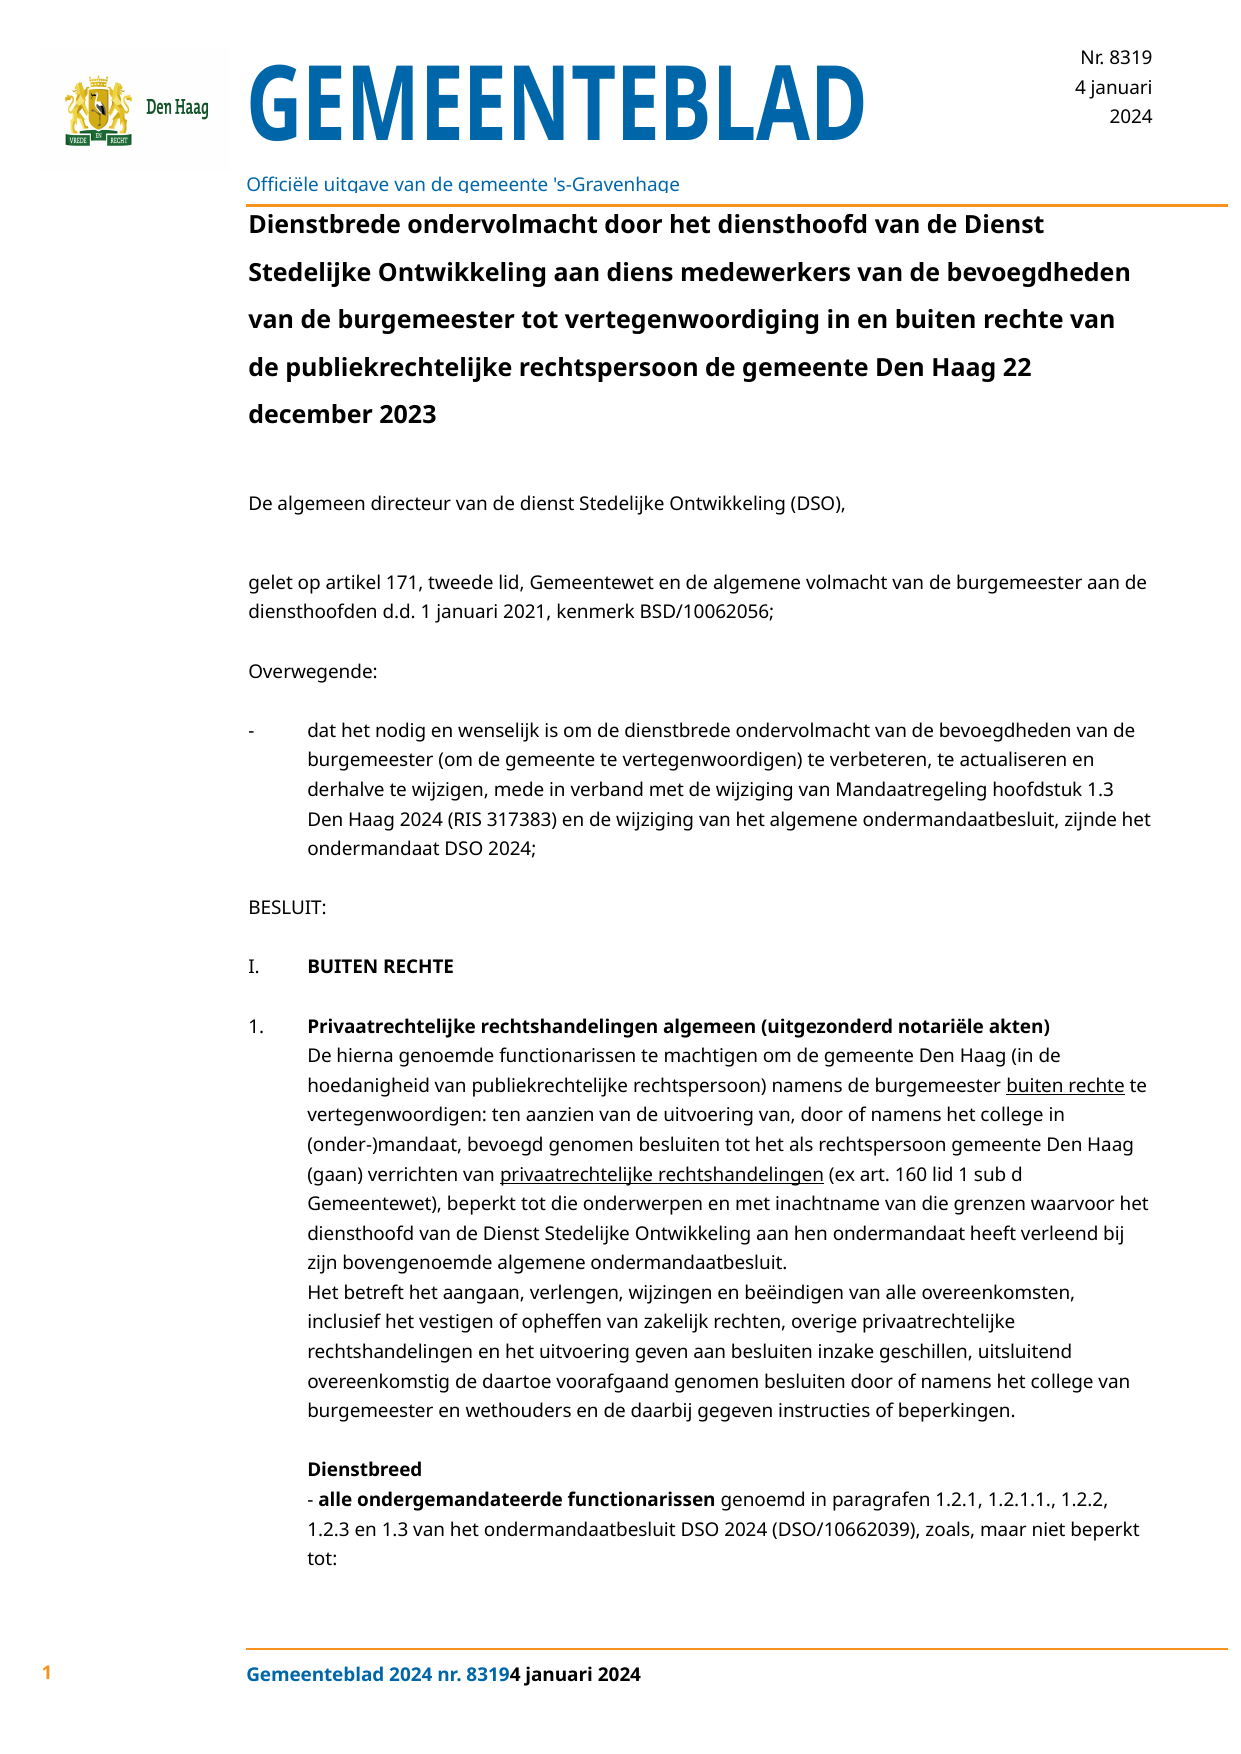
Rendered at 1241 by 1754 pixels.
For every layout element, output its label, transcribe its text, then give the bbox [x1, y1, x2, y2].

list Dienstbreed [248, 1457, 1152, 1482]
list BUITEN RECHTE [248, 954, 1152, 979]
picture [41, 47, 231, 172]
list Privaatrechtelijke rechtshandelingen algemeen (uitgezonderd notariële akten) [248, 1013, 1152, 1039]
text Dienstbrede ondervolmacht door het diensthoofd van de Dienst Stedelijke Ontwikkeling aan diens medewerkers van de bevoegdheden van de burgemeester tot vertegenwoordiging in en buiten rechte van de publiekrechtelijke rechtspersoon de gemeente Den Haag 22 december 2023 [248, 207, 1152, 431]
list dat het nodig en wenselijk is om de dienstbrede ondervolmacht van de bevoegdheden van de burgemeester (om de gemeente te vertegenwoordigen) te verbeteren, te actualiseren en derhalve te wijzigen, mede in verband met de wijziging van Mandaatregeling hoofdstuk 1.3 Den Haag 2024 (RIS 317383) en de wijziging van het algemene ondermandaatbesluit, zijnde het ondermandaat DSO 2024; [248, 717, 1152, 861]
list De hierna genoemde functionarissen te machtigen om de gemeente Den Haag (in de hoedanigheid van publiekrechtelijke rechtspersoon) namens de burgemeester buiten rechte te vertegenwoordigen: ten aanzien van de uitvoering van, door of namens het college in (onder-)mandaat, bevoegd genomen besluiten tot het als rechtspersoon gemeente Den Haag (gaan) verrichten van privaatrechtelijke rechtshandelingen (ex art. 160 lid 1 sub d Gemeentewet), beperkt tot die onderwerpen en met inachtname van die grenzen waarvoor het diensthoofd van de Dienst Stedelijke Ontwikkeling aan hen ondermandaat heeft verleend bij zijn bovengenoemde algemene ondermandaatbesluit. [248, 1042, 1152, 1275]
text De algemeen directeur van de dienst Stedelijke Ontwikkeling (DSO), [248, 490, 1152, 516]
list - alle ondergemandateerde functionarissen genoemd in paragrafen 1.2.1, 1.2.1.1., 1.2.2, 1.2.3 en 1.3 van het ondermandaatbesluit DSO 2024 (DSO/10662039), zoals, maar niet beperkt tot: [248, 1486, 1152, 1571]
text gelet op artikel 171, tweede lid, Gemeentewet en de algemene volmacht van de burgemeester aan de diensthoofden d.d. 1 januari 2021, kenmerk BSD/10062056; [248, 569, 1152, 624]
text Overwegende: [248, 658, 1152, 684]
text BESLUIT: [248, 894, 1152, 920]
list Het betreft het aangaan, verlengen, wijzingen en beëindigen van alle overeenkomsten, inclusief het vestigen of opheffen van zakelijk rechten, overige privaatrechtelijke rechtshandelingen en het uitvoering geven aan besluiten inzake geschillen, uitsluitend overeenkomstig de daartoe voorafgaand genomen besluiten door of namens het college van burgemeester en wethouders en de daarbij gegeven instructies of beperkingen. [248, 1279, 1152, 1423]
